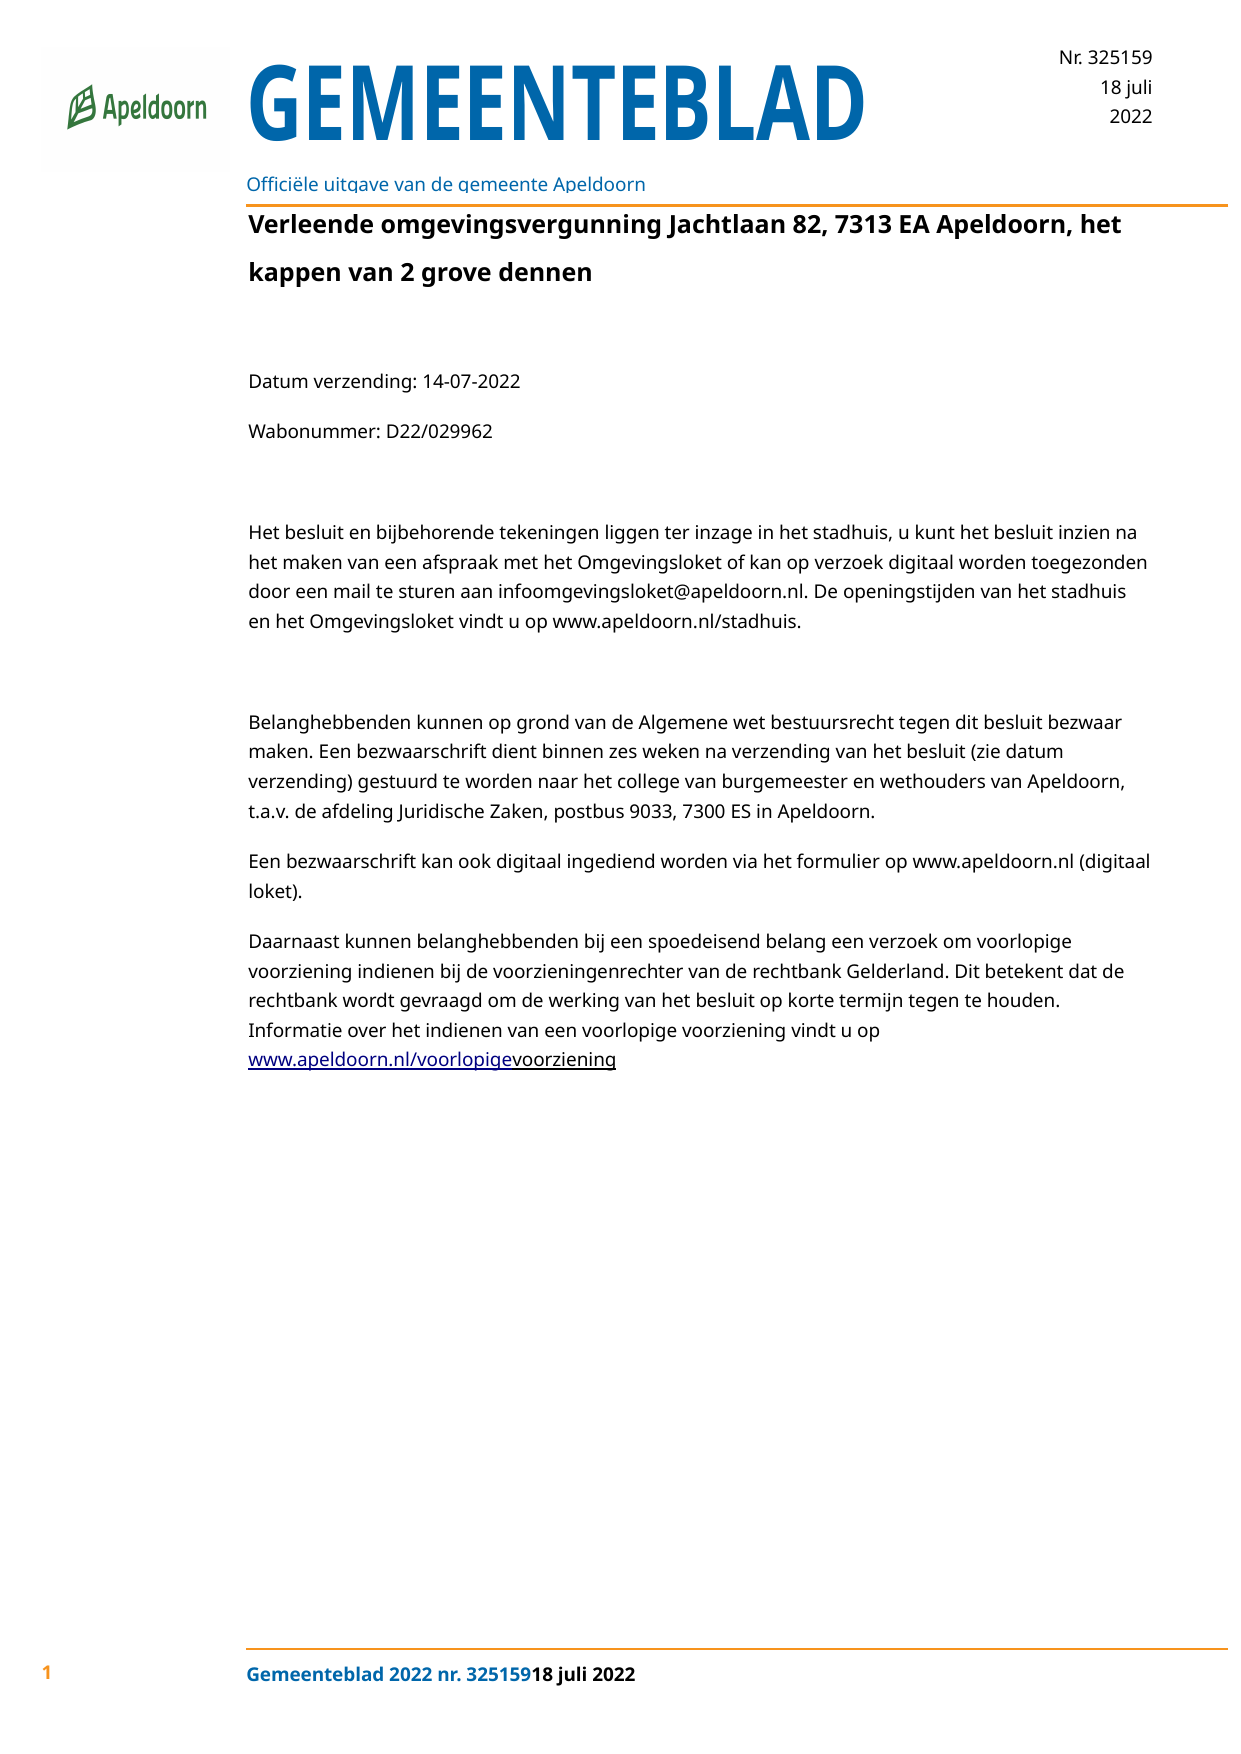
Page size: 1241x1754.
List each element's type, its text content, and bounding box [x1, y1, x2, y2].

text Wabonummer: D22/029962 [248, 419, 1152, 444]
text Belanghebbenden kunnen op grond van de Algemene wet bestuursrecht tegen dit besluit bezwaar maken. Een bezwaarschrift dient binnen zes weken na verzending van het besluit (zie datum verzending) gestuurd te worden naar het college van burgemeester en wethouders van Apeldoorn, t.a.v. de afdeling Juridische Zaken, postbus 9033, 7300 ES in Apeldoorn. [248, 709, 1152, 824]
text Het besluit en bijbehorende tekeningen liggen ter inzage in het stadhuis, u kunt het besluit inzien na het maken van een afspraak met het Omgevingsloket of kan op verzoek digitaal worden toegezonden door een mail te sturen aan infoomgevingsloket@apeldoorn.nl. De openingstijden van het stadhuis en het Omgevingsloket vindt u op www.apeldoorn.nl/stadhuis. [248, 519, 1152, 634]
text Daarnaast kunnen belanghebbenden bij een spoedeisend belang een verzoek om voorlopige voorziening indienen bij de voorzieningenrechter van de rechtbank Gelderland. Dit betekent dat de rechtbank wordt gevraagd om de werking van het besluit op korte termijn tegen te houden. Informatie over het indienen van een voorlopige voorziening vindt u op www.apeldoorn.nl/voorlopigevoorziening [248, 928, 1152, 1072]
text Datum verzending: 14-07-2022 [248, 368, 1152, 394]
text Een bezwaarschrift kan ook digitaal ingediend worden via het formulier op www.apeldoorn.nl (digitaal loket). [248, 848, 1152, 904]
text Verleende omgevingsvergunning Jachtlaan 82, 7313 EA Apeldoorn, het kappen van 2 grove dennen [248, 207, 1152, 288]
picture [41, 47, 231, 172]
